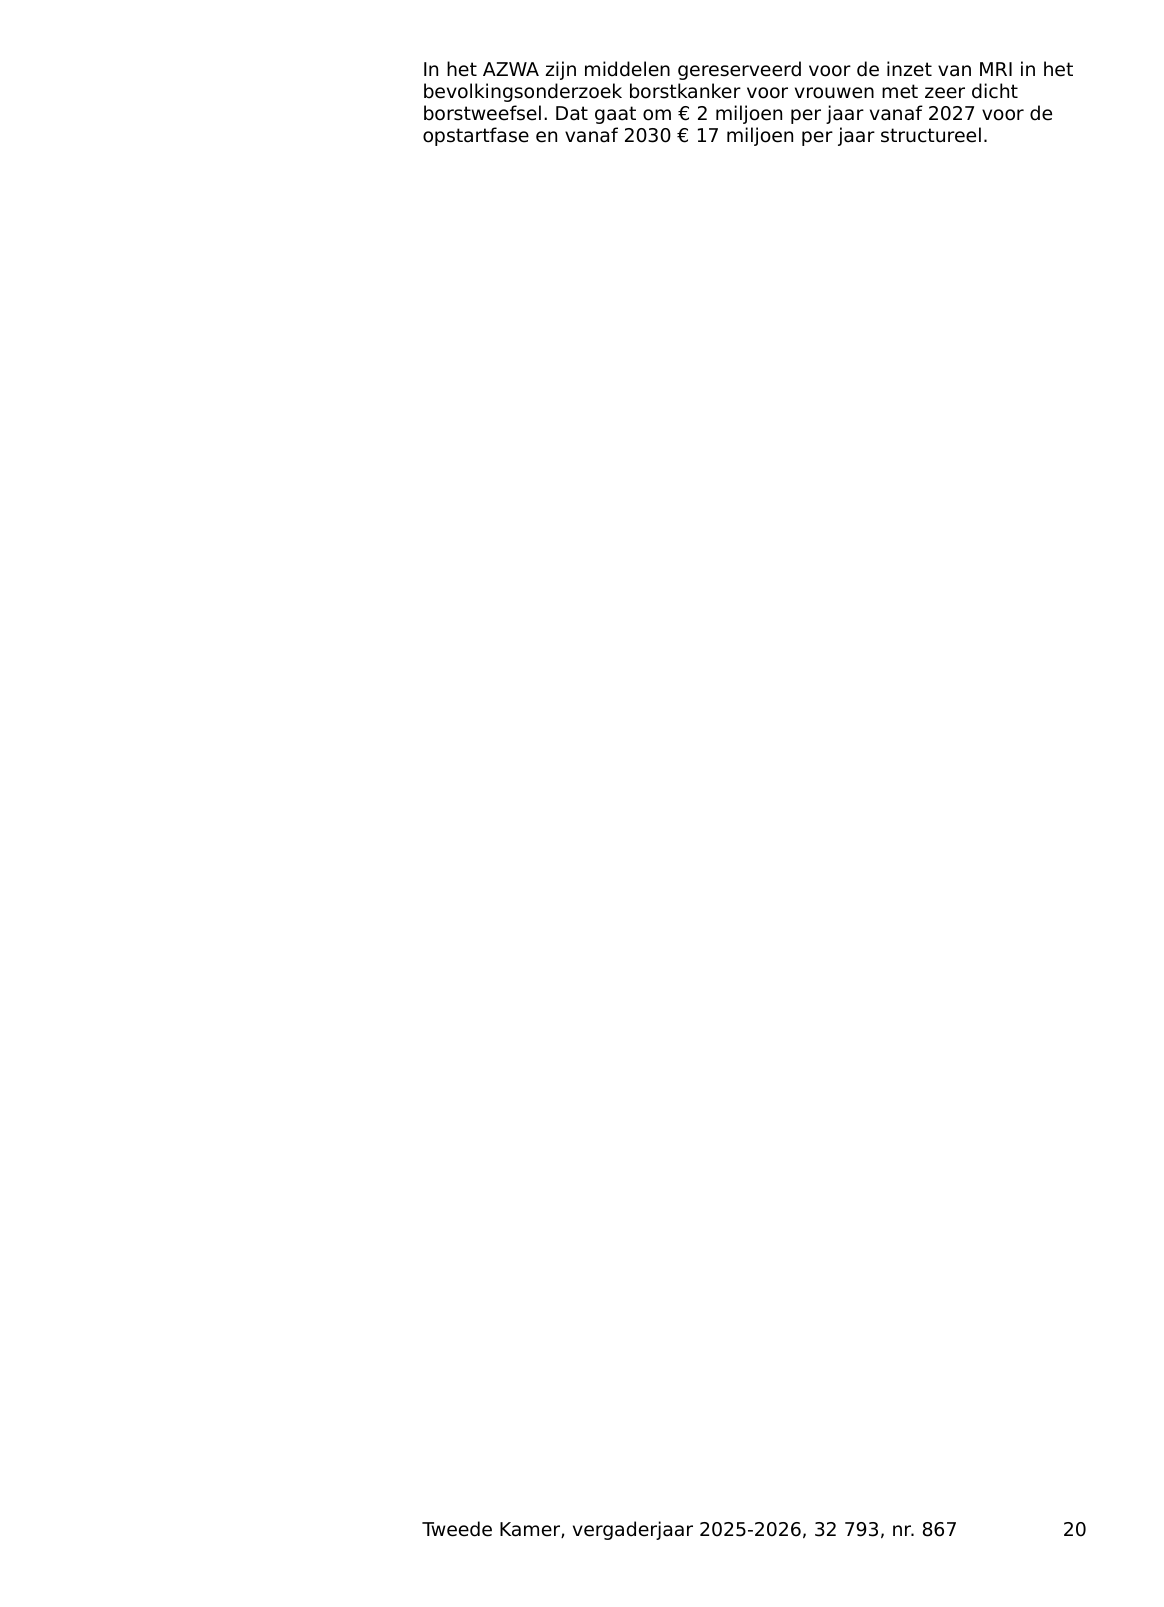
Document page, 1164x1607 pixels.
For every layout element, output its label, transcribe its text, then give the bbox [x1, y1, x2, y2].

text In het AZWA zijn middelen gereserveerd voor de inzet van MRI in het bevolkingsonderzoek borstkanker voor vrouwen met zeer dicht borstweefsel. Dat gaat om € 2 miljoen per jaar vanaf 2027 voor de opstartfase en vanaf 2030 € 17 miljoen per jaar structureel. [422, 59, 1087, 147]
